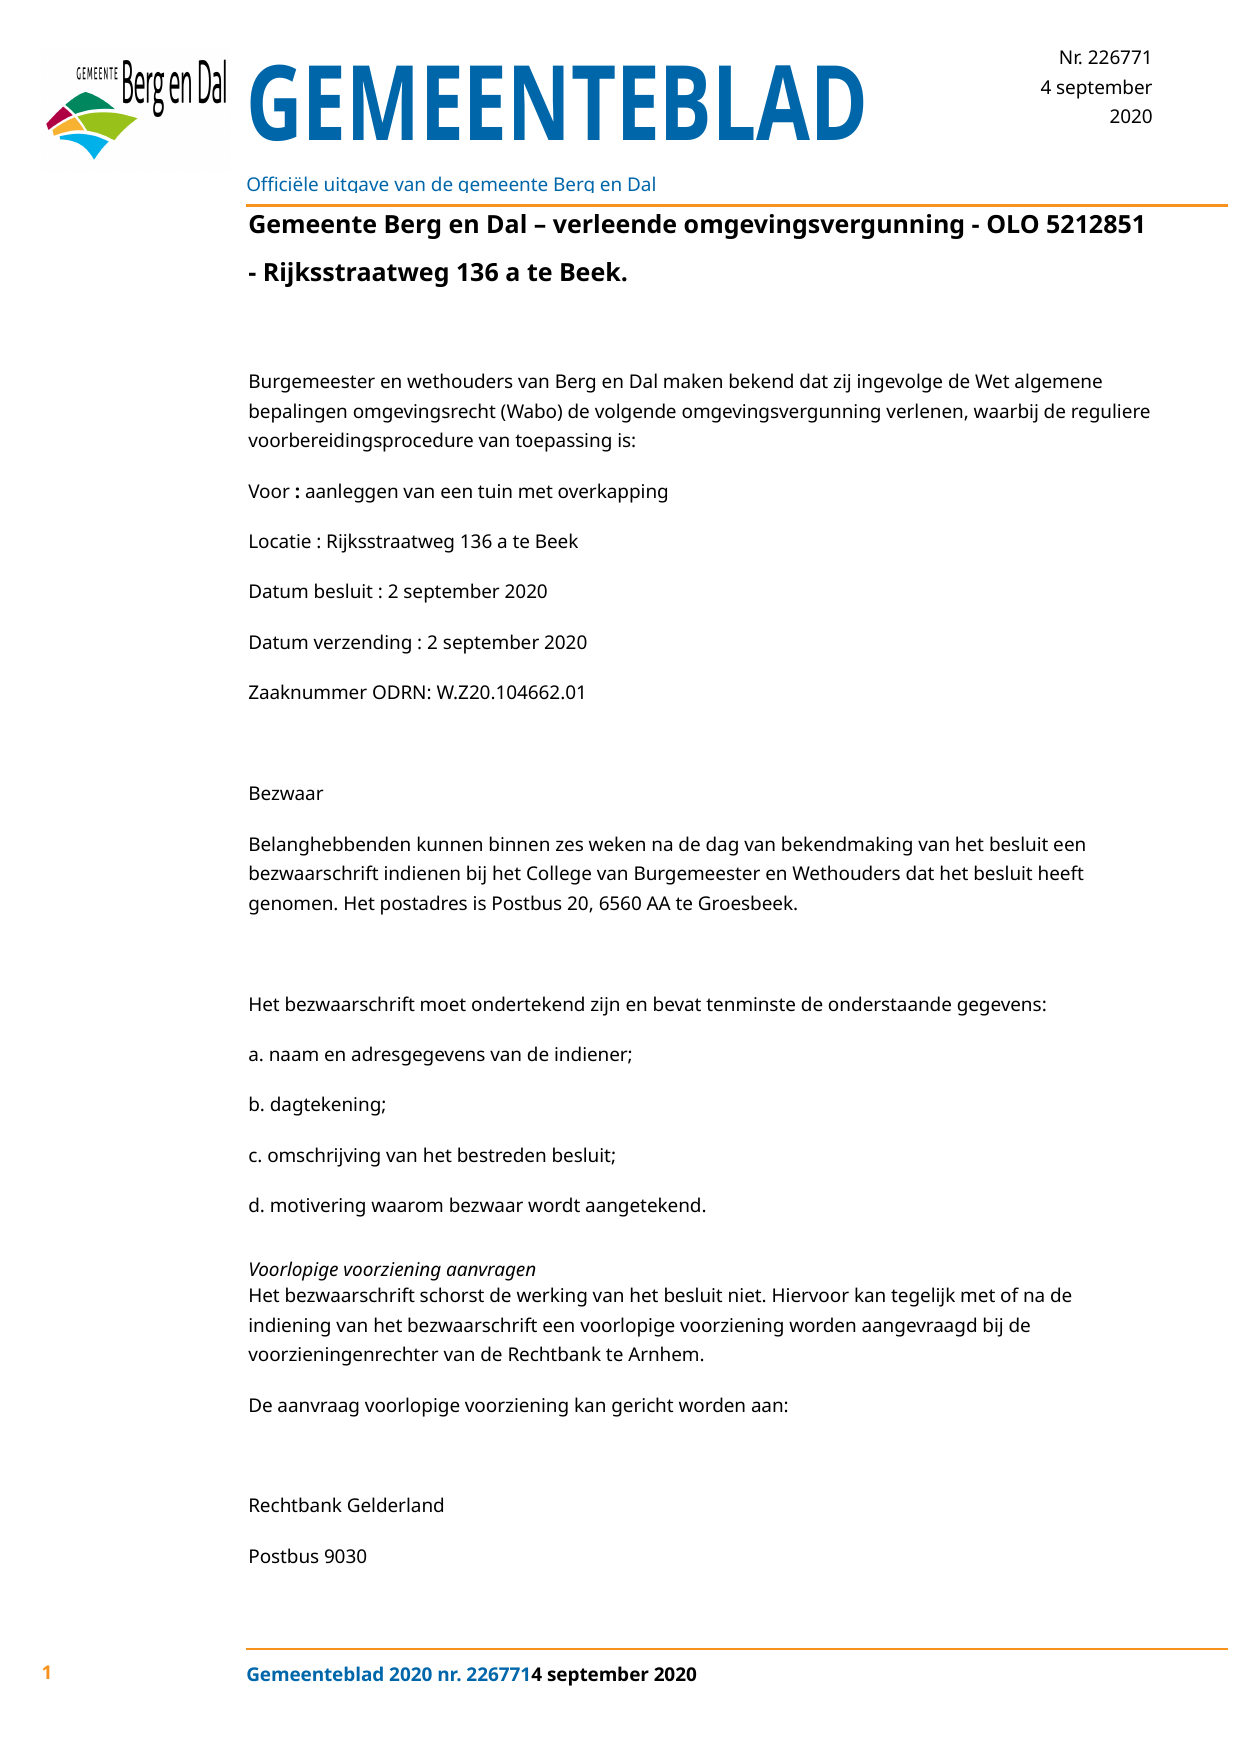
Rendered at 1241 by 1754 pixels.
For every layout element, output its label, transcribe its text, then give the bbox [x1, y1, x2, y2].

text Locatie : Rijksstraatweg 136 a te Beek [248, 528, 1152, 554]
text Datum verzending : 2 september 2020 [248, 629, 1152, 655]
text b. dagtekening; [248, 1092, 1152, 1117]
text c. omschrijving van het bestreden besluit; [248, 1142, 1152, 1168]
text d. motivering waarom bezwaar wordt aangetekend. [248, 1192, 1152, 1218]
text Datum besluit : 2 september 2020 [248, 579, 1152, 604]
text Het bezwaarschrift moet ondertekend zijn en bevat tenminste de onderstaande gegevens: [248, 991, 1152, 1017]
text Voor : aanleggen van een tuin met overkapping [248, 478, 1152, 504]
text Bezwaar [248, 780, 1152, 806]
text Zaaknummer ODRN: W.Z20.104662.01 [248, 679, 1152, 705]
text Belanghebbenden kunnen binnen zes weken na de dag van bekendmaking van het besluit een bezwaarschrift indienen bij het College van Burgemeester en Wethouders dat het besluit heeft genomen. Het postadres is Postbus 20, 6560 AA te Groesbeek. [248, 831, 1152, 916]
text Het bezwaarschrift schorst de werking van het besluit niet. Hiervoor kan tegelijk met of na de indiening van het bezwaarschrift een voorlopige voorziening worden aangevraagd bij de voorzieningenrechter van de Rechtbank te Arnhem. [248, 1282, 1152, 1367]
text Gemeente Berg en Dal – verleende omgevingsvergunning - OLO 5212851 - Rijksstraatweg 136 a te Beek. [248, 207, 1152, 288]
text a. naam en adresgegevens van de indiener; [248, 1041, 1152, 1067]
text Burgemeester en wethouders van Berg en Dal maken bekend dat zij ingevolge de Wet algemene bepalingen omgevingsrecht (Wabo) de volgende omgevingsvergunning verlenen, waarbij de reguliere voorbereidingsprocedure van toepassing is: [248, 368, 1152, 453]
text De aanvraag voorlopige voorziening kan gericht worden aan: [248, 1392, 1152, 1417]
text Rechtbank Gelderland [248, 1493, 1152, 1518]
picture [41, 47, 231, 172]
text Voorlopige voorziening aanvragen [248, 1256, 1152, 1282]
text Postbus 9030 [248, 1543, 1152, 1569]
